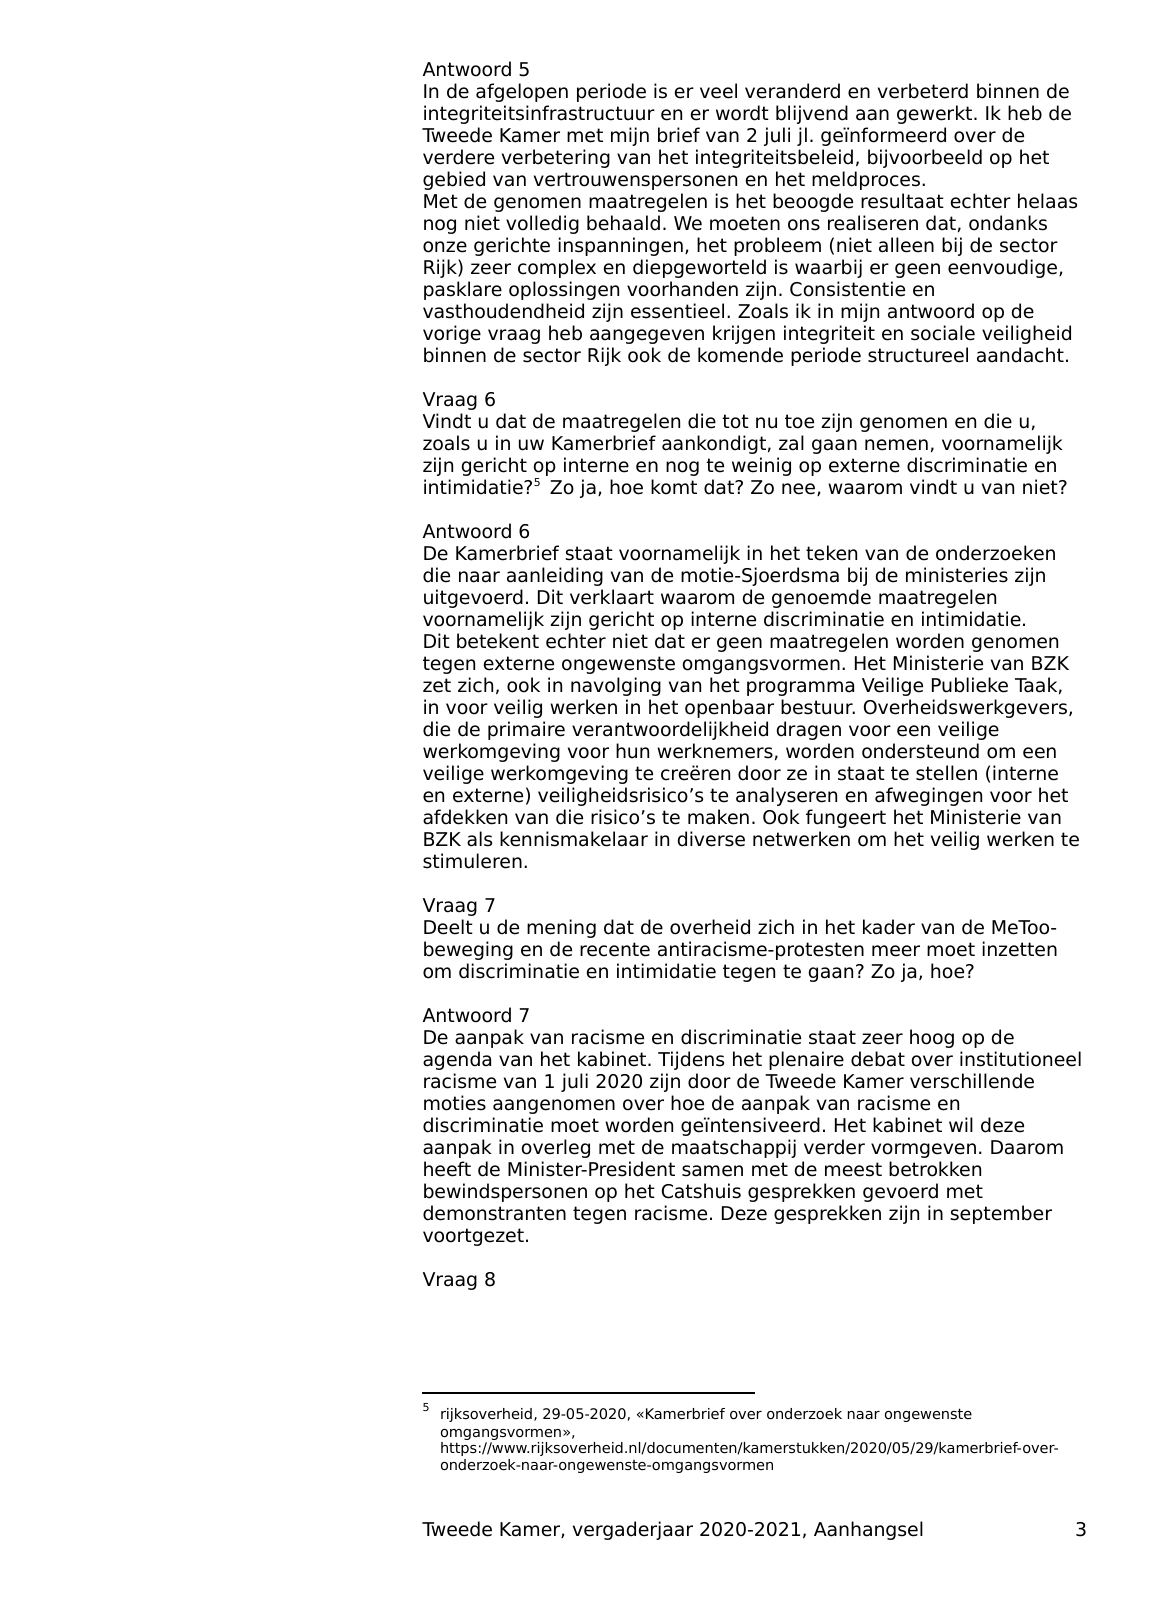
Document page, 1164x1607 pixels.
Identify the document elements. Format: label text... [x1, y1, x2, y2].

text Vraag 7 [422, 895, 1087, 917]
text In de afgelopen periode is er veel veranderd en verbeterd binnen de integriteitsinfrastructuur en er wordt blijvend aan gewerkt. Ik heb de Tweede Kamer met mijn brief van 2 juli jl. geïnformeerd over de verdere verbetering van het integriteitsbeleid, bijvoorbeeld op het gebied van vertrouwenspersonen en het meldproces. [422, 81, 1087, 191]
text De Kamerbrief staat voornamelijk in het teken van de onderzoeken die naar aanleiding van de motie-Sjoerdsma bij de ministeries zijn uitgevoerd. Dit verklaart waarom de genoemde maatregelen voornamelijk zijn gericht op interne discriminatie en intimidatie. [422, 543, 1087, 631]
text De aanpak van racisme en discriminatie staat zeer hoog op de agenda van het kabinet. Tijdens het plenaire debat over institutioneel racisme van 1 juli 2020 zijn door de Tweede Kamer verschillende moties aangenomen over hoe de aanpak van racisme en discriminatie moet worden geïntensiveerd. Het kabinet wil deze aanpak in overleg met de maatschappij verder vormgeven. Daarom heeft de Minister-President samen met de meest betrokken bewindspersonen op het Catshuis gesprekken gevoerd met demonstranten tegen racisme. Deze gesprekken zijn in september voortgezet. [422, 1027, 1087, 1247]
text Antwoord 7 [422, 1005, 1087, 1027]
text Deelt u de mening dat de overheid zich in het kader van de MeToo-beweging en de recente antiracisme-protesten meer moet inzetten om discriminatie en intimidatie tegen te gaan? Zo ja, hoe? [422, 917, 1087, 983]
text Antwoord 6 [422, 521, 1087, 543]
text Antwoord 5 [422, 59, 1087, 81]
text Dit betekent echter niet dat er geen maatregelen worden genomen tegen externe ongewenste omgangsvormen. Het Ministerie van BZK zet zich, ook in navolging van het programma Veilige Publieke Taak, in voor veilig werken in het openbaar bestuur. Overheidswerkgevers, die de primaire verantwoordelijkheid dragen voor een veilige werkomgeving voor hun werknemers, worden ondersteund om een veilige werkomgeving te creëren door ze in staat te stellen (interne en externe) veiligheidsrisico’s te analyseren en afwegingen voor het afdekken van die risico’s te maken. Ook fungeert het Ministerie van BZK als kennismakelaar in diverse netwerken om het veilig werken te stimuleren. [422, 631, 1087, 873]
text Met de genomen maatregelen is het beoogde resultaat echter helaas nog niet volledig behaald. We moeten ons realiseren dat, ondanks onze gerichte inspanningen, het probleem (niet alleen bij de sector Rijk) zeer complex en diepgeworteld is waarbij er geen eenvoudige, pasklare oplossingen voorhanden zijn. Consistentie en vasthoudendheid zijn essentieel. Zoals ik in mijn antwoord op de vorige vraag heb aangegeven krijgen integriteit en sociale veiligheid binnen de sector Rijk ook de komende periode structureel aandacht. [422, 191, 1087, 367]
text Vraag 6 [422, 389, 1087, 411]
text rijksoverheid, 29-05-2020, «Kamerbrief over onderzoek naar ongewenste omgangsvormen», https://www.rijksoverheid.nl/documenten/kamerstukken/2020/05/29/kamerbrief-over-onderzoek-naar-ongewenste-omgangsvormen [422, 1402, 1087, 1474]
text Vraag 8 [422, 1269, 1087, 1291]
text Vindt u dat de maatregelen die tot nu toe zijn genomen en die u, zoals u in uw Kamerbrief aankondigt, zal gaan nemen, voornamelijk zijn gericht op interne en nog te weinig op externe discriminatie en intimidatie? Zo ja, hoe komt dat? Zo nee, waarom vindt u van niet? [422, 411, 1087, 499]
